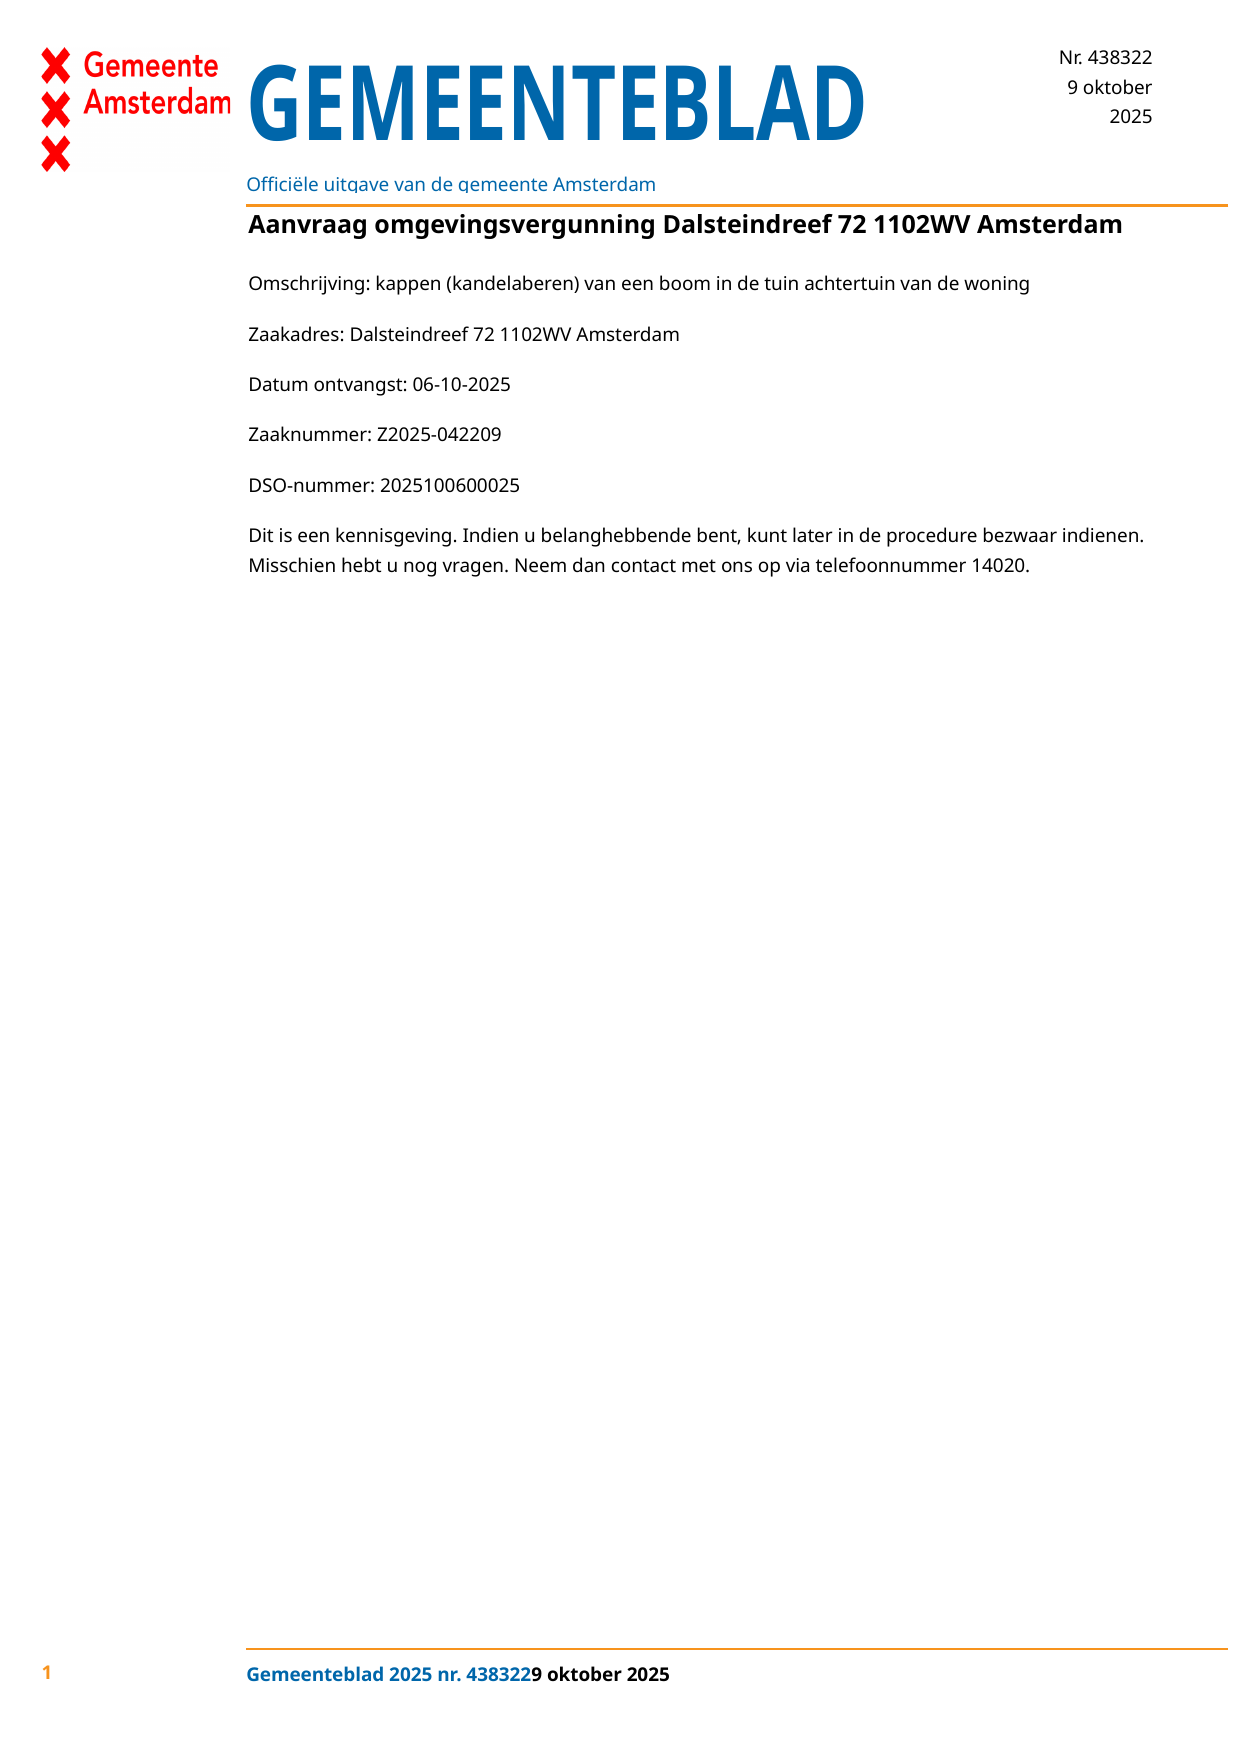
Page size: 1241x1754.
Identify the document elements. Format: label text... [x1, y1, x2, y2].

text Datum ontvangst: 06-10-2025 [248, 371, 1152, 397]
text Aanvraag omgevingsvergunning Dalsteindreef 72 1102WV Amsterdam [248, 207, 1152, 241]
text DSO-nummer: 2025100600025 [248, 472, 1152, 498]
text Zaaknummer: Z2025-042209 [248, 422, 1152, 447]
picture [41, 47, 231, 172]
text Zaakadres: Dalsteindreef 72 1102WV Amsterdam [248, 321, 1152, 346]
text Dit is een kennisgeving. Indien u belanghebbende bent, kunt later in de procedure bezwaar indienen. Misschien hebt u nog vragen. Neem dan contact met ons op via telefoonnummer 14020. [248, 522, 1152, 578]
text Omschrijving: kappen (kandelaberen) van een boom in de tuin achtertuin van de woning [248, 270, 1152, 296]
